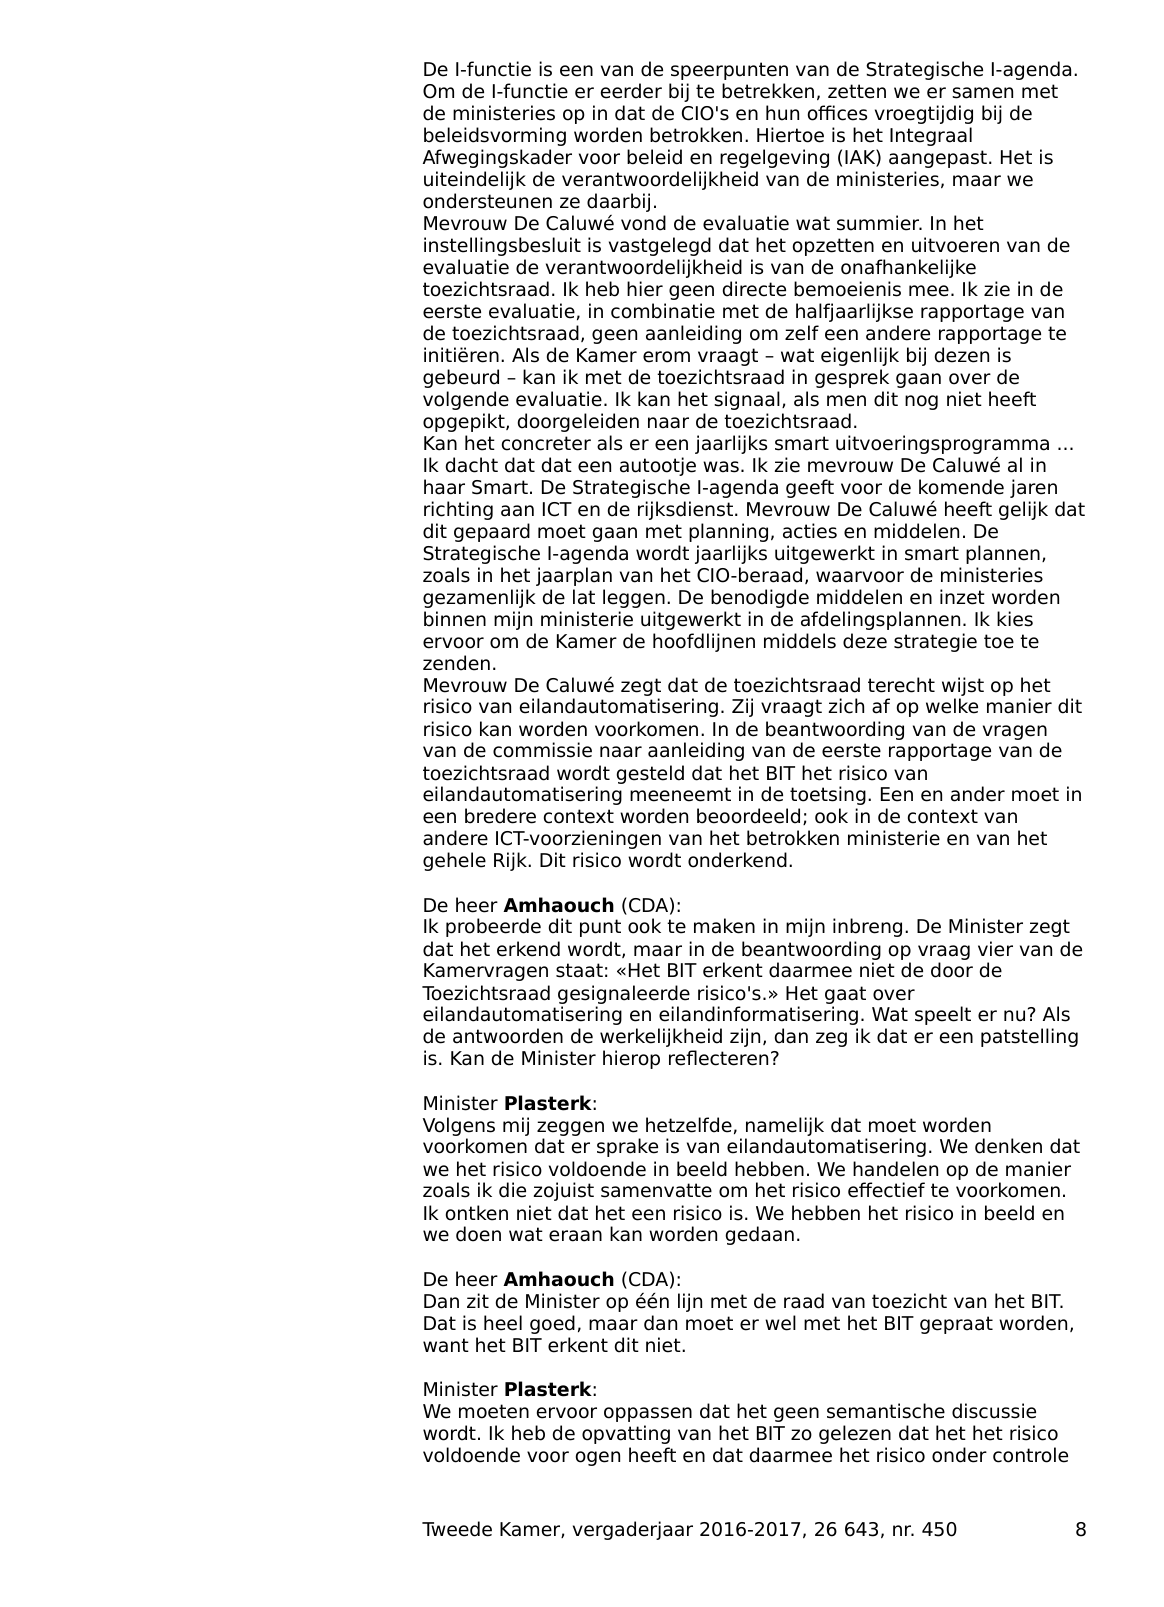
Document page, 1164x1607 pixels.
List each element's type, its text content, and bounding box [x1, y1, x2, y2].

text Minister Plasterk: [422, 1379, 1087, 1401]
text Mevrouw De Caluwé vond de evaluatie wat summier. In het instellingsbesluit is vastgelegd dat het opzetten en uitvoeren van de evaluatie de verantwoordelijkheid is van de onafhankelijke toezichtsraad. Ik heb hier geen directe bemoeienis mee. Ik zie in de eerste evaluatie, in combinatie met de halfjaarlijkse rapportage van de toezichtsraad, geen aanleiding om zelf een andere rapportage te initiëren. Als de Kamer erom vraagt – wat eigenlijk bij dezen is gebeurd – kan ik met de toezichtsraad in gesprek gaan over de volgende evaluatie. Ik kan het signaal, als men dit nog niet heeft opgepikt, doorgeleiden naar de toezichtsraad. [422, 213, 1087, 433]
text Mevrouw De Caluwé zegt dat de toezichtsraad terecht wijst op het risico van eilandautomatisering. Zij vraagt zich af op welke manier dit risico kan worden voorkomen. In de beantwoording van de vragen van de commissie naar aanleiding van de eerste rapportage van de toezichtsraad wordt gesteld dat het BIT het risico van eilandautomatisering meeneemt in de toetsing. Een en ander moet in een bredere context worden beoordeeld; ook in de context van andere ICT-voorzieningen van het betrokken ministerie en van het gehele Rijk. Dit risico wordt onderkend. [422, 674, 1087, 872]
text De I-functie is een van de speerpunten van de Strategische I-agenda. Om de I-functie er eerder bij te betrekken, zetten we er samen met de ministeries op in dat de CIO's en hun offices vroegtijdig bij de beleidsvorming worden betrokken. Hiertoe is het Integraal Afwegingskader voor beleid en regelgeving (IAK) aangepast. Het is uiteindelijk de verantwoordelijkheid van de ministeries, maar we ondersteunen ze daarbij. [422, 59, 1087, 213]
text Dan zit de Minister op één lijn met de raad van toezicht van het BIT. Dat is heel goed, maar dan moet er wel met het BIT gepraat worden, want het BIT erkent dit niet. [422, 1291, 1087, 1356]
text De heer Amhaouch (CDA): [422, 1268, 1087, 1291]
text We moeten ervoor oppassen dat het geen semantische discussie wordt. Ik heb de opvatting van het BIT zo gelezen dat het het risico voldoende voor ogen heeft en dat daarmee het risico onder controle [422, 1401, 1087, 1467]
text Kan het concreter als er een jaarlijks smart uitvoeringsprogramma ... Ik dacht dat dat een autootje was. Ik zie mevrouw De Caluwé al in haar Smart. De Strategische I-agenda geeft voor de komende jaren richting aan ICT en de rijksdienst. Mevrouw De Caluwé heeft gelijk dat dit gepaard moet gaan met planning, acties en middelen. De Strategische I-agenda wordt jaarlijks uitgewerkt in smart plannen, zoals in het jaarplan van het CIO-beraad, waarvoor de ministeries gezamenlijk de lat leggen. De benodigde middelen en inzet worden binnen mijn ministerie uitgewerkt in de afdelingsplannen. Ik kies ervoor om de Kamer de hoofdlijnen middels deze strategie toe te zenden. [422, 433, 1087, 674]
text Volgens mij zeggen we hetzelfde, namelijk dat moet worden voorkomen dat er sprake is van eilandautomatisering. We denken dat we het risico voldoende in beeld hebben. We handelen op de manier zoals ik die zojuist samenvatte om het risico effectief te voorkomen. Ik ontken niet dat het een risico is. We hebben het risico in beeld en we doen wat eraan kan worden gedaan. [422, 1114, 1087, 1246]
text Minister Plasterk: [422, 1092, 1087, 1114]
text Ik probeerde dit punt ook te maken in mijn inbreng. De Minister zegt dat het erkend wordt, maar in de beantwoording op vraag vier van de Kamervragen staat: «Het BIT erkent daarmee niet de door de Toezichtsraad gesignaleerde risico's.» Het gaat over eilandautomatisering en eilandinformatisering. Wat speelt er nu? Als de antwoorden de werkelijkheid zijn, dan zeg ik dat er een patstelling is. Kan de Minister hierop reflecteren? [422, 916, 1087, 1070]
text De heer Amhaouch (CDA): [422, 894, 1087, 916]
